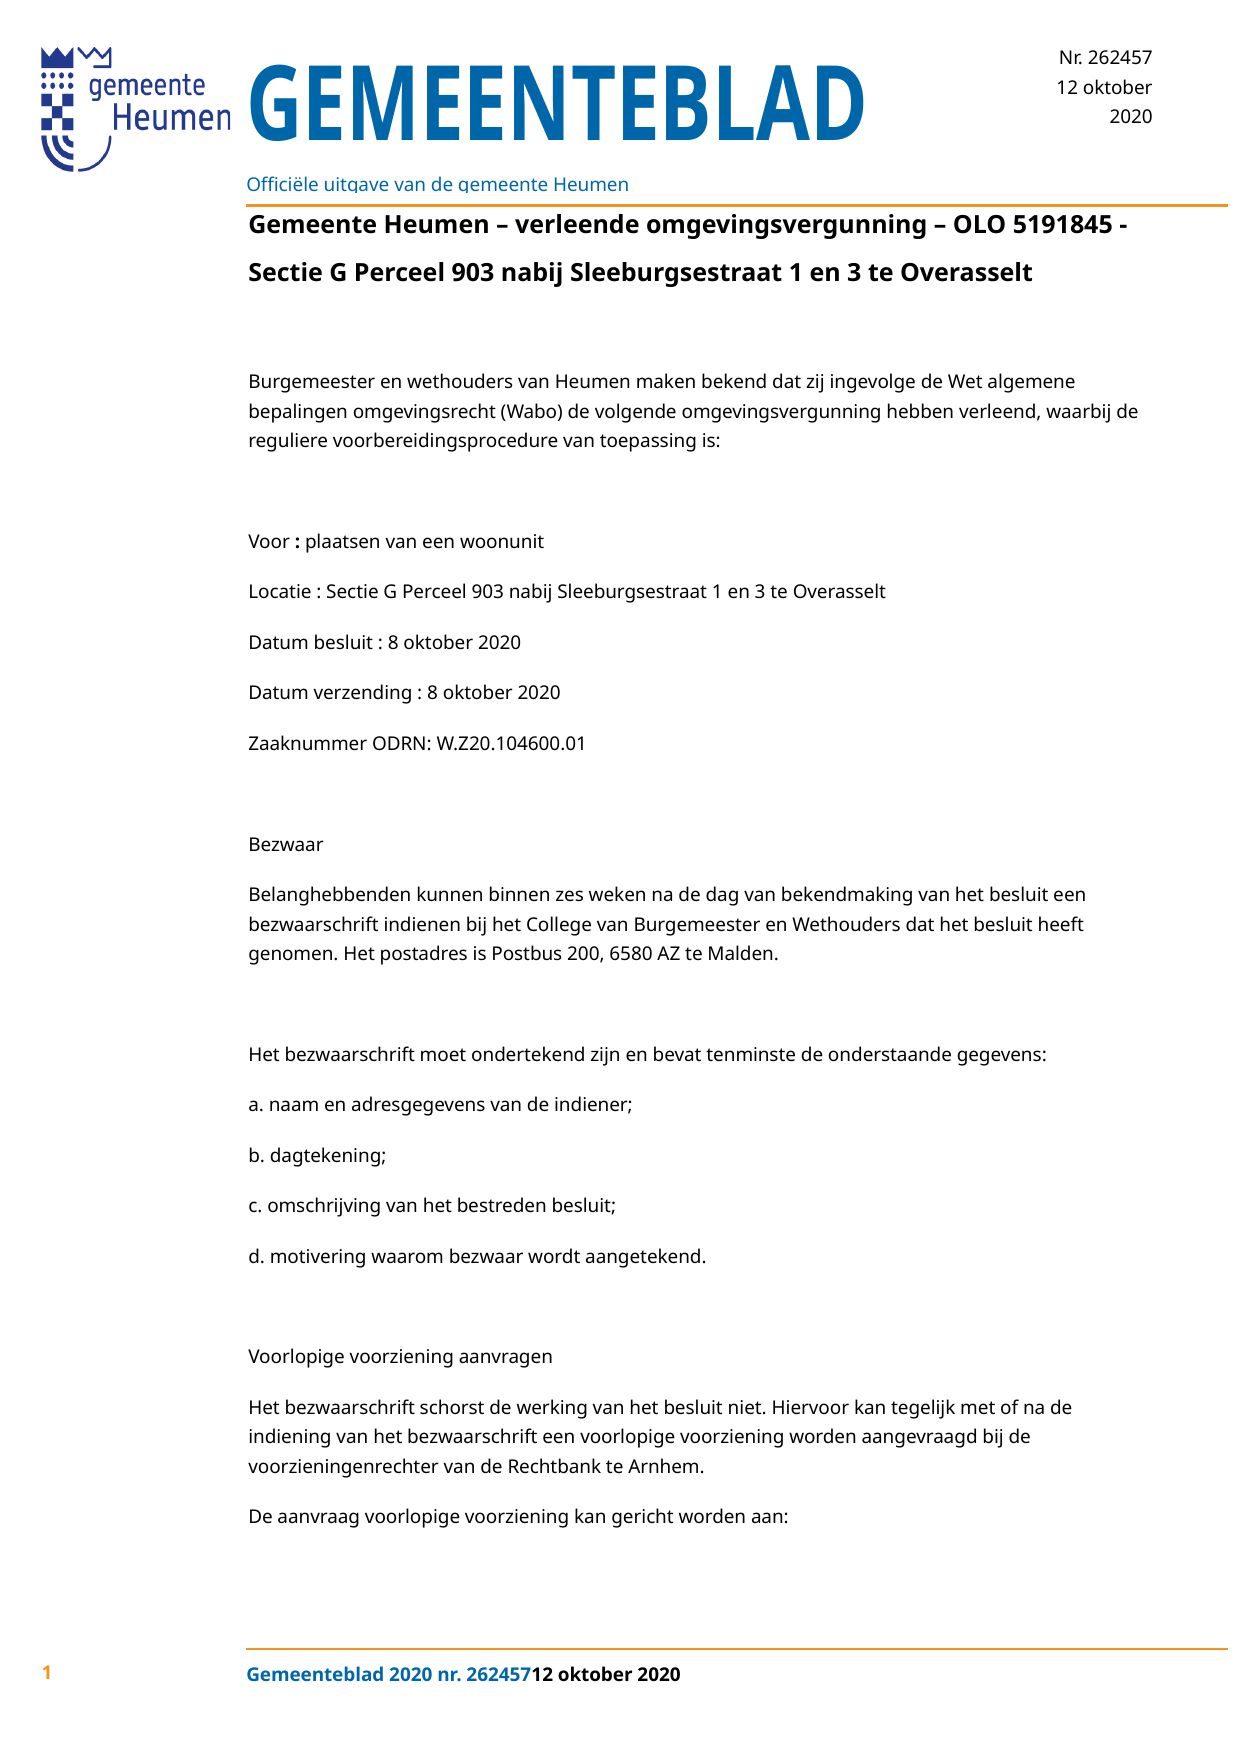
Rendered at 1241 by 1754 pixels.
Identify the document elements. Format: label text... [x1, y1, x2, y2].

text c. omschrijving van het bestreden besluit; [248, 1192, 1152, 1218]
text Voorlopige voorziening aanvragen [248, 1344, 1152, 1369]
text Zaaknummer ODRN: W.Z20.104600.01 [248, 730, 1152, 756]
picture [41, 47, 231, 172]
text Datum verzending : 8 oktober 2020 [248, 679, 1152, 705]
text d. motivering waarom bezwaar wordt aangetekend. [248, 1243, 1152, 1269]
text Datum besluit : 8 oktober 2020 [248, 629, 1152, 655]
text a. naam en adresgegevens van de indiener; [248, 1092, 1152, 1117]
text Belanghebbenden kunnen binnen zes weken na de dag van bekendmaking van het besluit een bezwaarschrift indienen bij het College van Burgemeester en Wethouders dat het besluit heeft genomen. Het postadres is Postbus 200, 6580 AZ te Malden. [248, 881, 1152, 966]
text Het bezwaarschrift schorst de werking van het besluit niet. Hiervoor kan tegelijk met of na de indiening van het bezwaarschrift een voorlopige voorziening worden aangevraagd bij de voorzieningenrechter van de Rechtbank te Arnhem. [248, 1394, 1152, 1479]
text De aanvraag voorlopige voorziening kan gericht worden aan: [248, 1504, 1152, 1529]
text Bezwaar [248, 831, 1152, 857]
text Gemeente Heumen – verleende omgevingsvergunning – OLO 5191845 - Sectie G Perceel 903 nabij Sleeburgsestraat 1 en 3 te Overasselt [248, 207, 1152, 288]
text Voor : plaatsen van een woonunit [248, 528, 1152, 554]
text Burgemeester en wethouders van Heumen maken bekend dat zij ingevolge de Wet algemene bepalingen omgevingsrecht (Wabo) de volgende omgevingsvergunning hebben verleend, waarbij de reguliere voorbereidingsprocedure van toepassing is: [248, 368, 1152, 453]
text Het bezwaarschrift moet ondertekend zijn en bevat tenminste de onderstaande gegevens: [248, 1041, 1152, 1067]
text b. dagtekening; [248, 1142, 1152, 1168]
text Locatie : Sectie G Perceel 903 nabij Sleeburgsestraat 1 en 3 te Overasselt [248, 579, 1152, 604]
